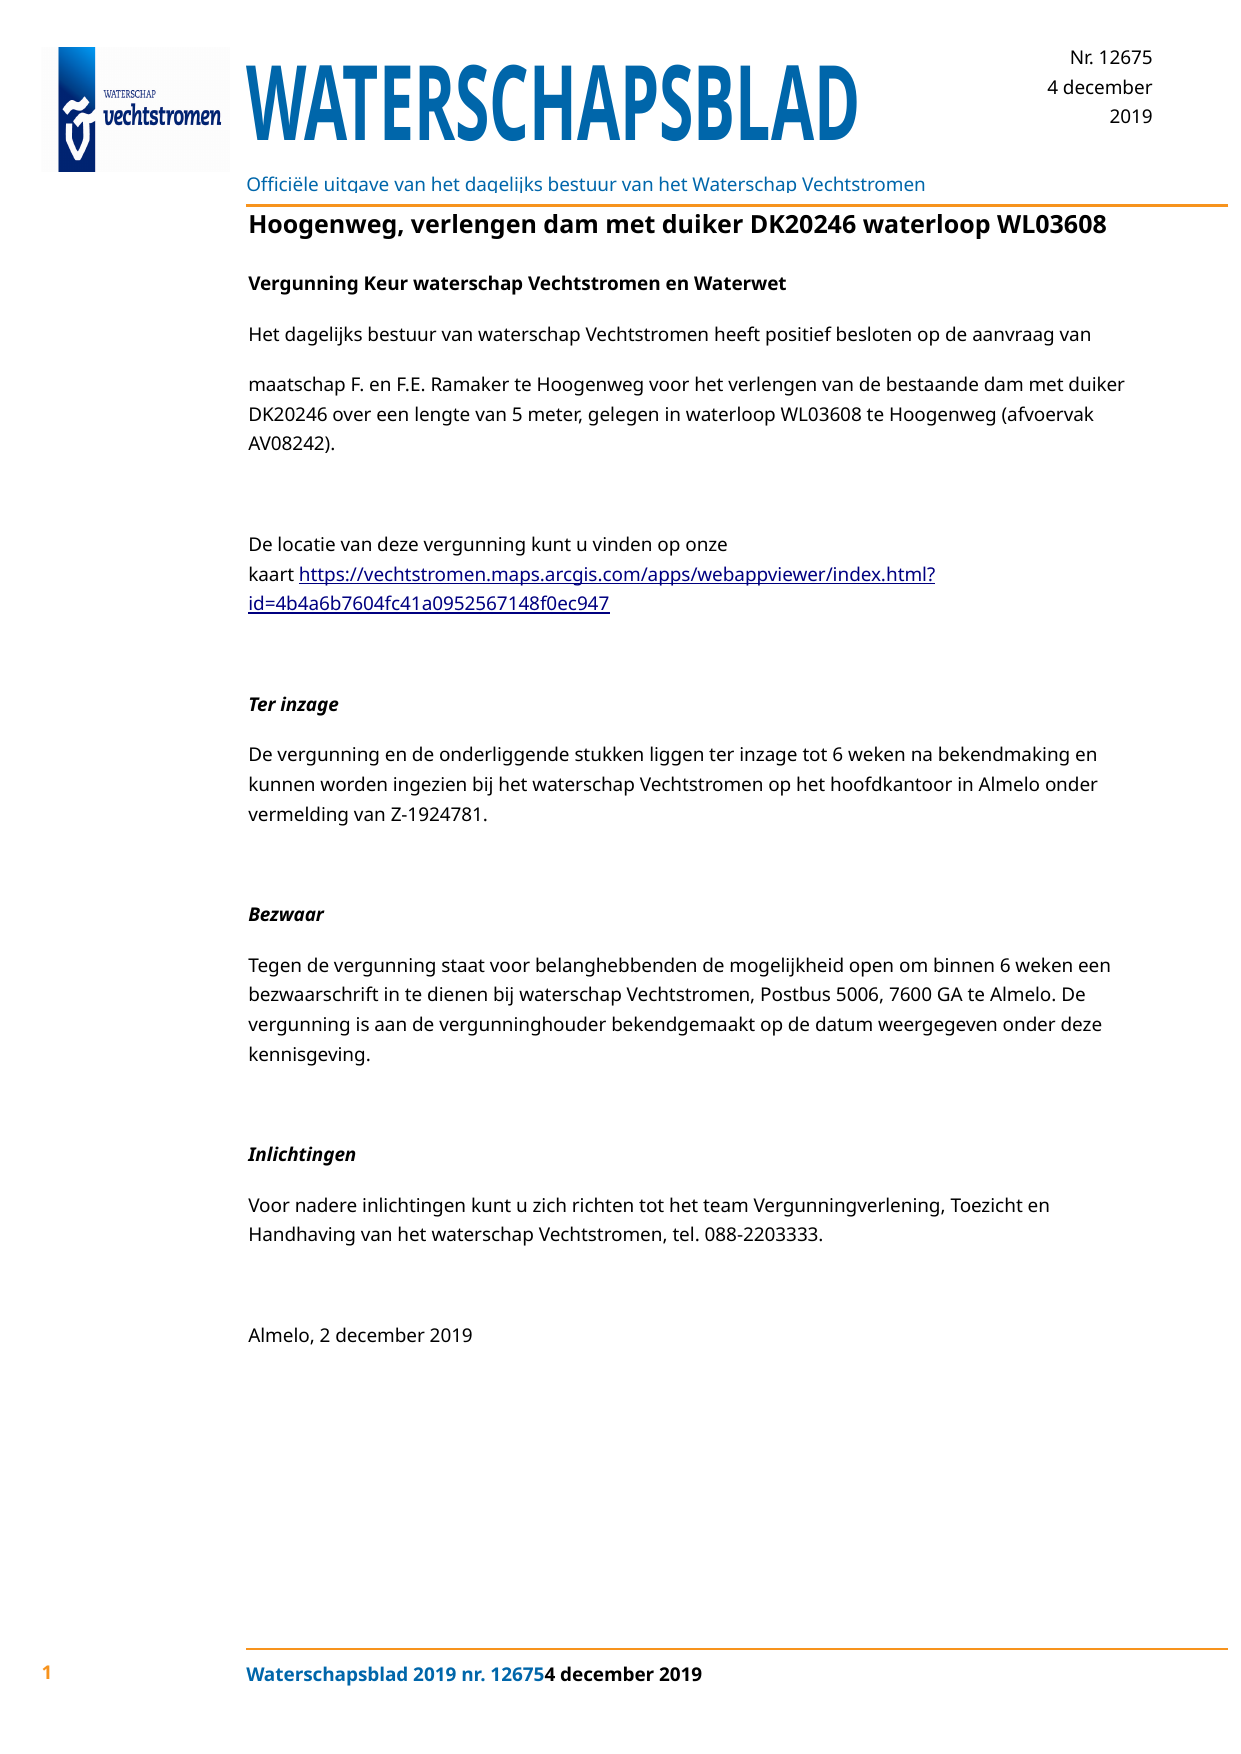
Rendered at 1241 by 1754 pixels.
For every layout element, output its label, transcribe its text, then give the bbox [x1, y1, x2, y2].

text De vergunning en de onderliggende stukken liggen ter inzage tot 6 weken na bekendmaking en kunnen worden ingezien bij het waterschap Vechtstromen op het hoofdkantoor in Almelo onder vermelding van Z-1924781. [248, 742, 1152, 826]
text Hoogenweg, verlengen dam met duiker DK20246 waterloop WL03608 [248, 207, 1152, 241]
text De locatie van deze vergunning kunt u vinden op onze kaart https://vechtstromen.maps.arcgis.com/apps/webappviewer/index.html?id=4b4a6b7604fc41a0952567148f0ec947 [248, 531, 1152, 616]
text Ter inzage [248, 691, 1152, 717]
text Bezwaar [248, 902, 1152, 927]
text Almelo, 2 december 2019 [248, 1322, 1152, 1348]
text Vergunning Keur waterschap Vechtstromen en Waterwet [248, 270, 1152, 296]
text Voor nadere inlichtingen kunt u zich richten tot het team Vergunningverlening, Toezicht en Handhaving van het waterschap Vechtstromen, tel. 088-2203333. [248, 1192, 1152, 1247]
picture [41, 47, 231, 172]
text Tegen de vergunning staat voor belanghebbenden de mogelijkheid open om binnen 6 weken een bezwaarschrift in te dienen bij waterschap Vechtstromen, Postbus 5006, 7600 GA te Almelo. De vergunning is aan de vergunninghouder bekendgemaakt op de datum weergegeven onder deze kennisgeving. [248, 952, 1152, 1066]
text Het dagelijks bestuur van waterschap Vechtstromen heeft positief besloten op de aanvraag van [248, 321, 1152, 346]
text Inlichtingen [248, 1142, 1152, 1167]
text maatschap F. en F.E. Ramaker te Hoogenweg voor het verlengen van de bestaande dam met duiker DK20246 over een lengte van 5 meter, gelegen in waterloop WL03608 te Hoogenweg (afvoervak AV08242). [248, 371, 1152, 456]
